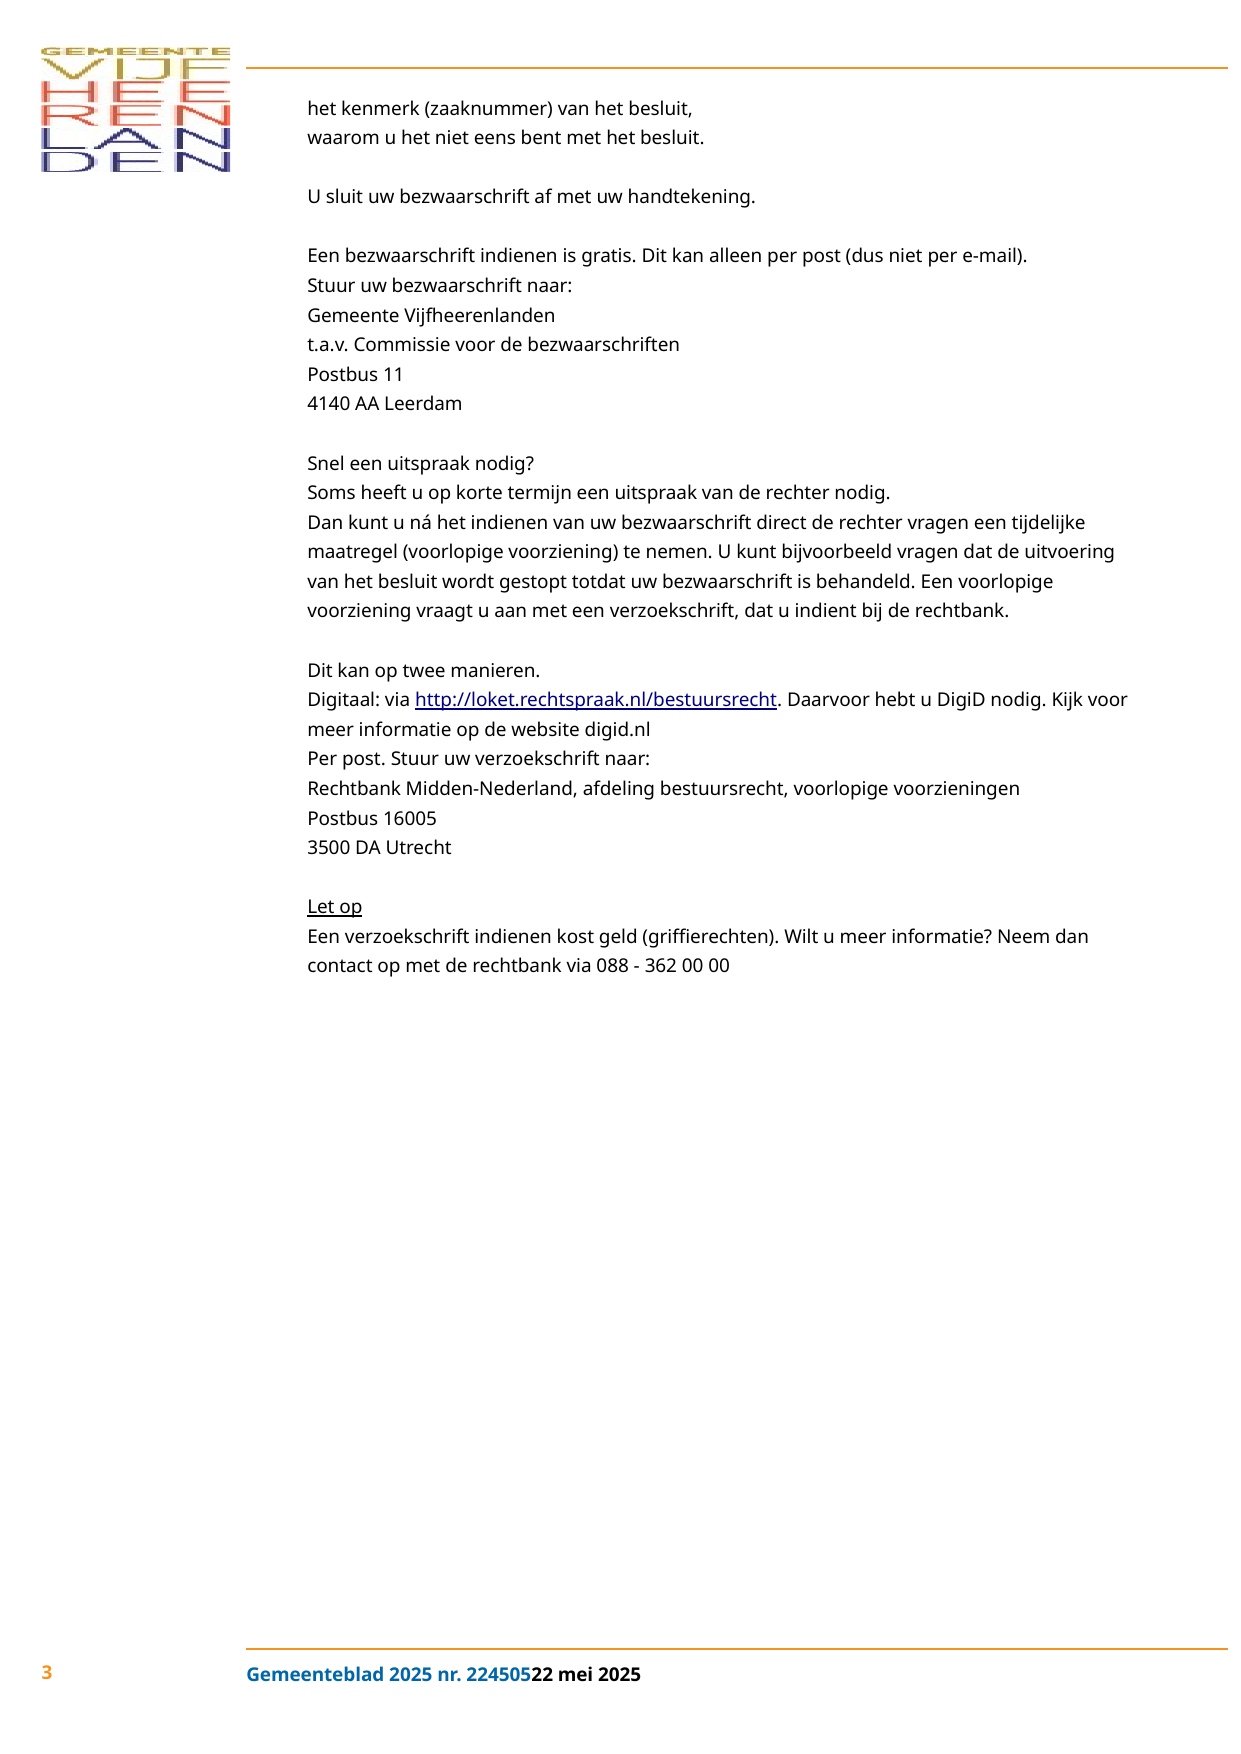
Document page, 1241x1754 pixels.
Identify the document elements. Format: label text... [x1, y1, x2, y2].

list Dan kunt u ná het indienen van uw bezwaarschrift direct de rechter vragen een tijdelijke maatregel (voorlopige voorziening) te nemen. U kunt bijvoorbeeld vragen dat de uitvoering van het besluit wordt gestopt totdat uw bezwaarschrift is behandeld. Een voorlopige voorziening vraagt u aan met een verzoekschrift, dat u indient bij de rechtbank. [248, 509, 1152, 623]
list waarom u het niet eens bent met het besluit. [248, 124, 1152, 150]
list Postbus 11 [248, 361, 1152, 387]
list Rechtbank Midden-Nederland, afdeling bestuursrecht, voorlopige voorzieningen [248, 775, 1152, 801]
list t.a.v. Commissie voor de bezwaarschriften [248, 331, 1152, 357]
list Soms heeft u op korte termijn een uitspraak van de rechter nodig. [248, 479, 1152, 505]
list het kenmerk (zaaknummer) van het besluit, [248, 95, 1152, 121]
list Per post. Stuur uw verzoekschrift naar: [248, 746, 1152, 771]
list Digitaal: via http://loket.rechtspraak.nl/bestuursrecht. Daarvoor hebt u DigiD nodig. Kijk voor meer informatie op de website digid.nl [248, 686, 1152, 742]
list Een bezwaarschrift indienen is gratis. Dit kan alleen per post (dus niet per e-mail). [248, 243, 1152, 268]
list Stuur uw bezwaarschrift naar: [248, 272, 1152, 298]
list U sluit uw bezwaarschrift af met uw handtekening. [248, 183, 1152, 209]
list Dit kan op twee manieren. [248, 657, 1152, 683]
list Snel een uitspraak nodig? [248, 450, 1152, 476]
list Gemeente Vijfheerenlanden [248, 302, 1152, 328]
list 4140 AA Leerdam [248, 391, 1152, 416]
picture [41, 47, 231, 172]
list Postbus 16005 [248, 805, 1152, 831]
list Een verzoekschrift indienen kost geld (griffierechten). Wilt u meer informatie? Neem dan contact op met de rechtbank via 088 - 362 00 00 [248, 923, 1152, 978]
list Let op [248, 893, 1152, 919]
list 3500 DA Utrecht [248, 834, 1152, 860]
